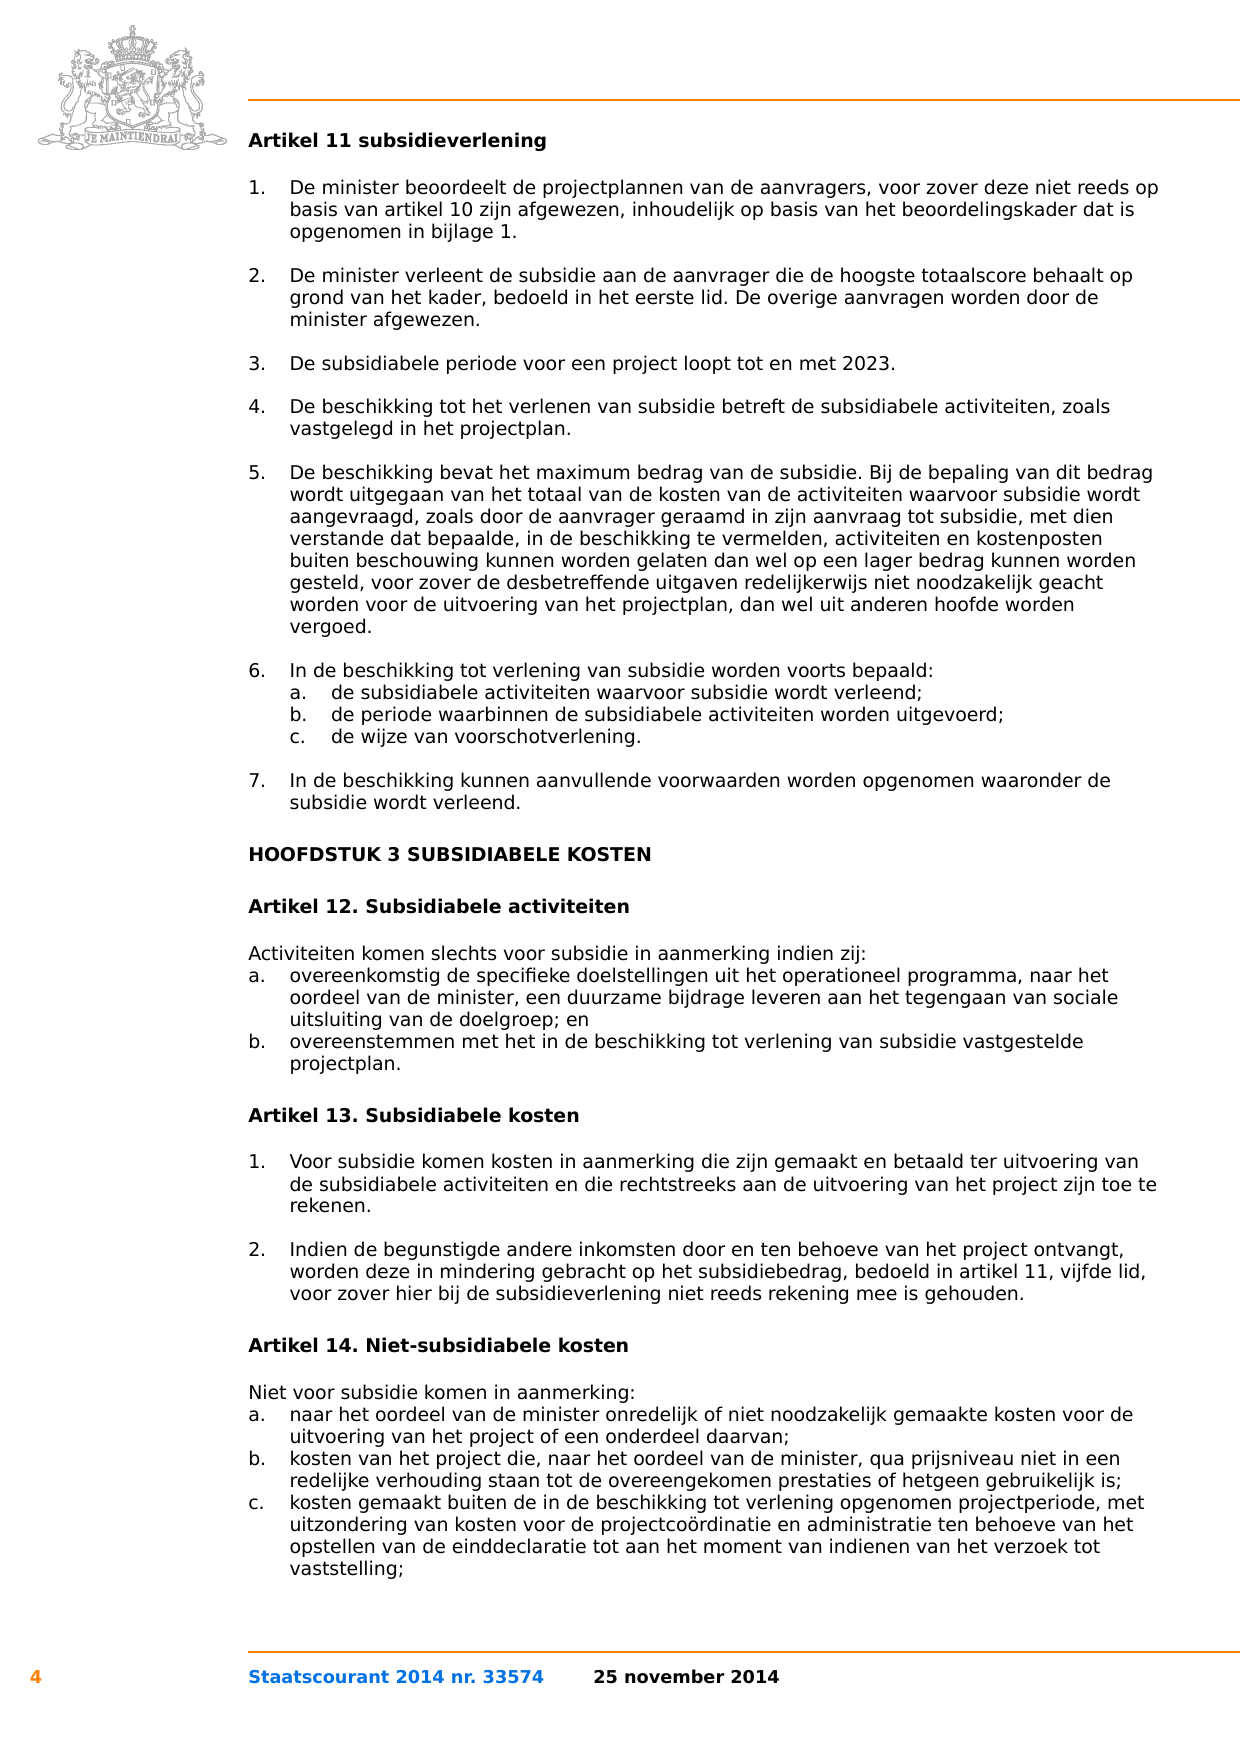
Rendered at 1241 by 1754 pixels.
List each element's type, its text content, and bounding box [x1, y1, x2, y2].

text 3. De subsidiabele periode voor een project loopt tot en met 2023. [248, 352, 1163, 374]
text c. kosten gemaakt buiten de in de beschikking tot verlening opgenomen projectperiode, met uitzondering van kosten voor de projectcoördinatie en administratie ten behoeve van het opstellen van de einddeclaratie tot aan het moment van indienen van het verzoek tot vaststelling; [248, 1492, 1163, 1580]
text 5. De beschikking bevat het maximum bedrag van de subsidie. Bij de bepaling van dit bedrag wordt uitgegaan van het totaal van de kosten van de activiteiten waarvoor subsidie wordt aangevraagd, zoals door de aanvrager geraamd in zijn aanvraag tot subsidie, met dien verstande dat bepaalde, in de beschikking te vermelden, activiteiten en kostenposten buiten beschouwing kunnen worden gelaten dan wel op een lager bedrag kunnen worden gesteld, voor zover de desbetreffende uitgaven redelijkerwijs niet noodzakelijk geacht worden voor de uitvoering van het projectplan, dan wel uit anderen hoofde worden vergoed. [248, 462, 1163, 638]
text Niet voor subsidie komen in aanmerking: [248, 1382, 1163, 1404]
text a. naar het oordeel van de minister onredelijk of niet noodzakelijk gemaakte kosten voor de uitvoering van het project of een onderdeel daarvan; [248, 1404, 1163, 1448]
text 7. In de beschikking kunnen aanvullende voorwaarden worden opgenomen waaronder de subsidie wordt verleend. [248, 770, 1163, 814]
text b. overeenstemmen met het in de beschikking tot verlening van subsidie vastgestelde projectplan. [248, 1031, 1163, 1074]
text 2. De minister verleent de subsidie aan de aanvrager die de hoogste totaalscore behaalt op grond van het kader, bedoeld in het eerste lid. De overige aanvragen worden door de minister afgewezen. [248, 265, 1163, 331]
text 2. Indien de begunstigde andere inkomsten door en ten behoeve van het project ontvangt, worden deze in mindering gebracht op het subsidiebedrag, bedoeld in artikel 11, vijfde lid, voor zover hier bij de subsidieverlening niet reeds rekening mee is gehouden. [248, 1239, 1163, 1305]
picture [38, 25, 227, 150]
subtitle Artikel 12. Subsidiabele activiteiten [248, 896, 1163, 918]
subtitle HOOFDSTUK 3 SUBSIDIABELE KOSTEN [248, 844, 1163, 866]
text a. overeenkomstig de specifieke doelstellingen uit het operationeel programma, naar het oordeel van de minister, een duurzame bijdrage leveren aan het tegengaan van sociale uitsluiting van de doelgroep; en [248, 964, 1163, 1031]
text 1. De minister beoordeelt de projectplannen van de aanvragers, voor zover deze niet reeds op basis van artikel 10 zijn afgewezen, inhoudelijk op basis van het beoordelingskader dat is opgenomen in bijlage 1. [248, 177, 1163, 243]
text b. kosten van het project die, naar het oordeel van de minister, qua prijsniveau niet in een redelijke verhouding staan tot de overeengekomen prestaties of hetgeen gebruikelijk is; [248, 1448, 1163, 1492]
text Activiteiten komen slechts voor subsidie in aanmerking indien zij: [248, 943, 1163, 964]
text a. de subsidiabele activiteiten waarvoor subsidie wordt verleend; [289, 682, 1163, 704]
subtitle Artikel 11 subsidieverlening [248, 130, 1163, 152]
text 1. Voor subsidie komen kosten in aanmerking die zijn gemaakt en betaald ter uitvoering van de subsidiabele activiteiten en die rechtstreeks aan de uitvoering van het project zijn toe te rekenen. [248, 1151, 1163, 1217]
subtitle Artikel 13. Subsidiabele kosten [248, 1104, 1163, 1126]
subtitle Artikel 14. Niet-subsidiabele kosten [248, 1335, 1163, 1357]
text b. de periode waarbinnen de subsidiabele activiteiten worden uitgevoerd; [289, 704, 1163, 726]
text 4. De beschikking tot het verlenen van subsidie betreft de subsidiabele activiteiten, zoals vastgelegd in het projectplan. [248, 396, 1163, 440]
text 6. In de beschikking tot verlening van subsidie worden voorts bepaald: [248, 660, 1163, 682]
text c. de wijze van voorschotverlening. [289, 726, 1163, 748]
